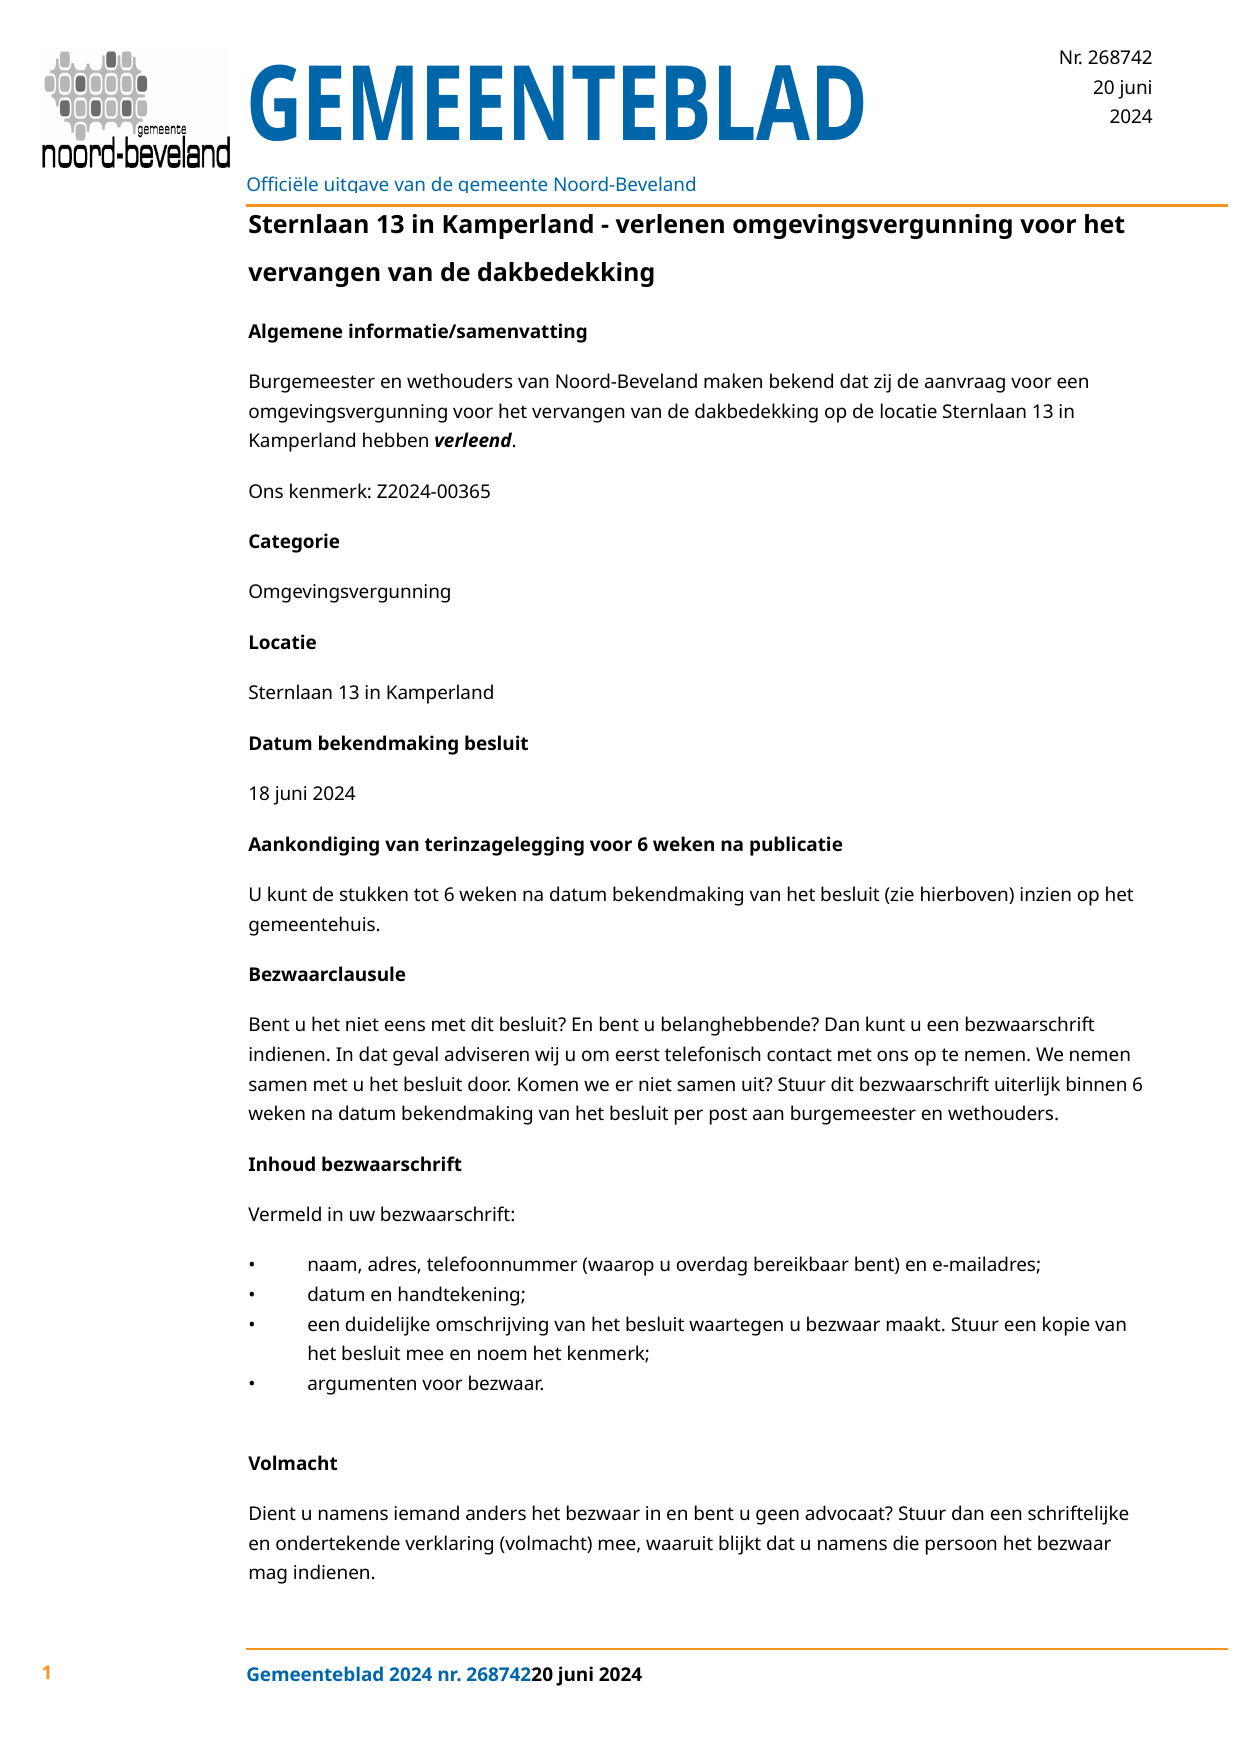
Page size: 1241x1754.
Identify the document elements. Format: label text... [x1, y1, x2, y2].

text Sternlaan 13 in Kamperland [248, 679, 1152, 705]
text Dient u namens iemand anders het bezwaar in en bent u geen advocaat? Stuur dan een schriftelijke en ondertekende verklaring (volmacht) mee, waaruit blijkt dat u namens die persoon het bezwaar mag indienen. [248, 1500, 1152, 1585]
text Vermeld in uw bezwaarschrift: [248, 1201, 1152, 1227]
list naam, adres, telefoonnummer (waarop u overdag bereikbaar bent) en e-mailadres; [248, 1252, 1152, 1277]
text Bent u het niet eens met dit besluit? En bent u belanghebbende? Dan kunt u een bezwaarschrift indienen. In dat geval adviseren wij u om eerst telefonisch contact met ons op te nemen. We nemen samen met u het besluit door. Komen we er niet samen uit? Stuur dit bezwaarschrift uiterlijk binnen 6 weken na datum bekendmaking van het besluit per post aan burgemeester en wethouders. [248, 1012, 1152, 1126]
text Ons kenmerk: Z2024-00365 [248, 478, 1152, 504]
text Datum bekendmaking besluit [248, 730, 1152, 756]
picture [41, 47, 231, 172]
text Volmacht [248, 1450, 1152, 1476]
text Bezwaarclausule [248, 961, 1152, 987]
text Aankondiging van terinzagelegging voor 6 weken na publicatie [248, 831, 1152, 857]
text Omgevingsvergunning [248, 579, 1152, 604]
text Inhoud bezwaarschrift [248, 1151, 1152, 1177]
list argumenten voor bezwaar. [248, 1370, 1152, 1396]
text Locatie [248, 629, 1152, 655]
list datum en handtekening; [248, 1281, 1152, 1307]
text Burgemeester en wethouders van Noord-Beveland maken bekend dat zij de aanvraag voor een omgevingsvergunning voor het vervangen van de dakbedekking op de locatie Sternlaan 13 in Kamperland hebben verleend. [248, 368, 1152, 453]
text Algemene informatie/samenvatting [248, 318, 1152, 344]
list een duidelijke omschrijving van het besluit waartegen u bezwaar maakt. Stuur een kopie van het besluit mee en noem het kenmerk; [248, 1311, 1152, 1366]
text U kunt de stukken tot 6 weken na datum bekendmaking van het besluit (zie hierboven) inzien op het gemeentehuis. [248, 881, 1152, 937]
text 18 juni 2024 [248, 780, 1152, 806]
text Sternlaan 13 in Kamperland - verlenen omgevingsvergunning voor het vervangen van de dakbedekking [248, 207, 1152, 288]
text Categorie [248, 528, 1152, 554]
